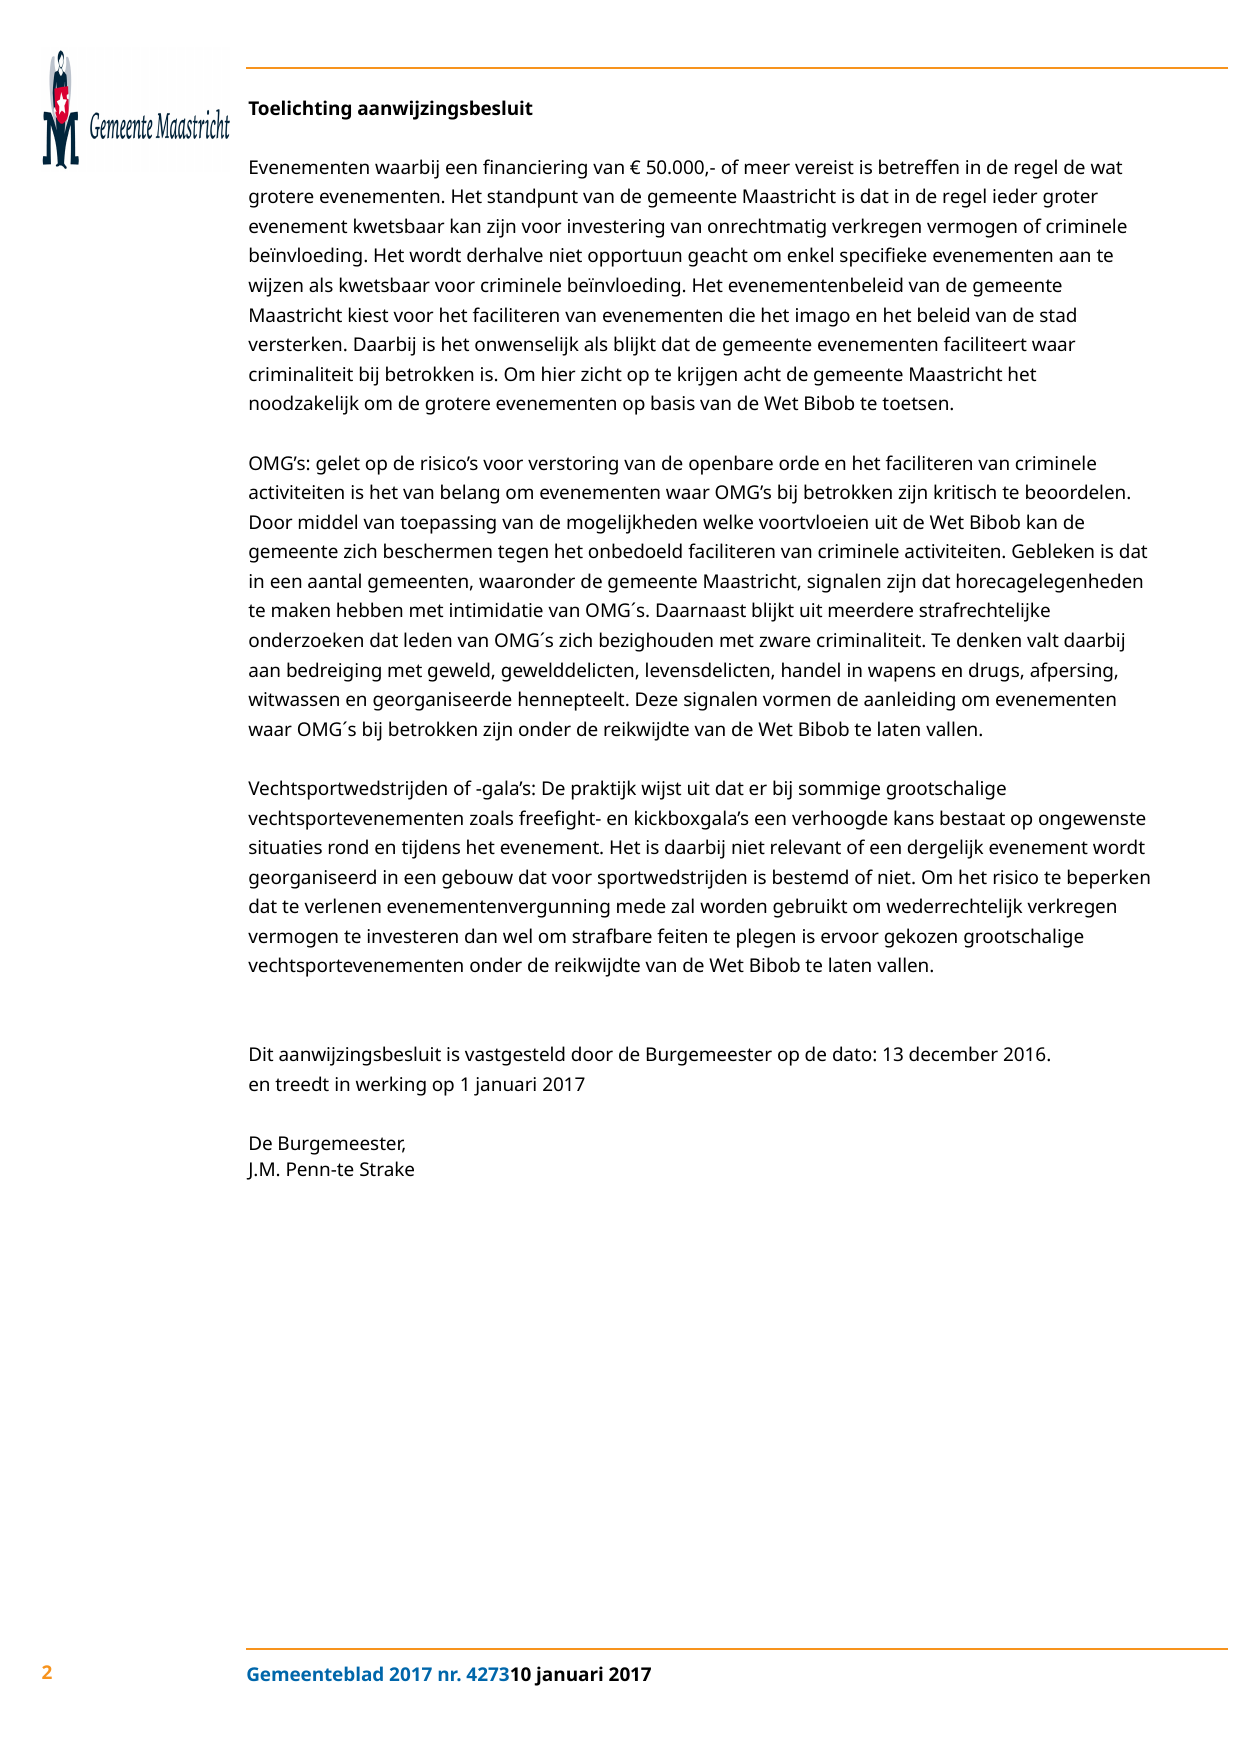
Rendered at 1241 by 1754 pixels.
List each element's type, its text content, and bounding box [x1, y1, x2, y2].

text De Burgemeester, [248, 1130, 1152, 1156]
text Evenementen waarbij een financiering van € 50.000,- of meer vereist is betreffen in de regel de wat grotere evenementen. Het standpunt van de gemeente Maastricht is dat in de regel ieder groter evenement kwetsbaar kan zijn voor investering van onrechtmatig verkregen vermogen of criminele beïnvloeding. Het wordt derhalve niet opportuun geacht om enkel specifieke evenementen aan te wijzen als kwetsbaar voor criminele beïnvloeding. Het evenementenbeleid van de gemeente Maastricht kiest voor het faciliteren van evenementen die het imago en het beleid van de stad versterken. Daarbij is het onwenselijk als blijkt dat de gemeente evenementen faciliteert waar criminaliteit bij betrokken is. Om hier zicht op te krijgen acht de gemeente Maastricht het noodzakelijk om de grotere evenementen op basis van de Wet Bibob te toetsen. [248, 154, 1152, 416]
picture [41, 47, 231, 172]
text Vechtsportwedstrijden of -gala’s: De praktijk wijst uit dat er bij sommige grootschalige vechtsportevenementen zoals freefight- en kickboxgala’s een verhoogde kans bestaat op ongewenste situaties rond en tijdens het evenement. Het is daarbij niet relevant of een dergelijk evenement wordt georganiseerd in een gebouw dat voor sportwedstrijden is bestemd of niet. Om het risico te beperken dat te verlenen evenementenvergunning mede zal worden gebruikt om wederrechtelijk verkregen vermogen te investeren dan wel om strafbare feiten te plegen is ervoor gekozen grootschalige vechtsportevenementen onder de reikwijdte van de Wet Bibob te laten vallen. [248, 775, 1152, 978]
text OMG’s: gelet op de risico’s voor verstoring van de openbare orde en het faciliteren van criminele activiteiten is het van belang om evenementen waar OMG’s bij betrokken zijn kritisch te beoordelen. Door middel van toepassing van de mogelijkheden welke voortvloeien uit de Wet Bibob kan de gemeente zich beschermen tegen het onbedoeld faciliteren van criminele activiteiten. Gebleken is dat in een aantal gemeenten, waaronder de gemeente Maastricht, signalen zijn dat horecagelegenheden te maken hebben met intimidatie van OMG´s. Daarnaast blijkt uit meerdere strafrechtelijke onderzoeken dat leden van OMG´s zich bezighouden met zware criminaliteit. Te denken valt daarbij aan bedreiging met geweld, gewelddelicten, levensdelicten, handel in wapens en drugs, afpersing, witwassen en georganiseerde hennepteelt. Deze signalen vormen de aanleiding om evenementen waar OMG´s bij betrokken zijn onder de reikwijdte van de Wet Bibob te laten vallen. [248, 450, 1152, 742]
text en treedt in werking op 1 januari 2017 [248, 1071, 1152, 1097]
text Dit aanwijzingsbesluit is vastgesteld door de Burgemeester op de dato: 13 december 2016. [248, 1041, 1152, 1067]
text Toelichting aanwijzingsbesluit [248, 95, 1152, 121]
text J.M. Penn-te Strake [248, 1156, 1152, 1182]
